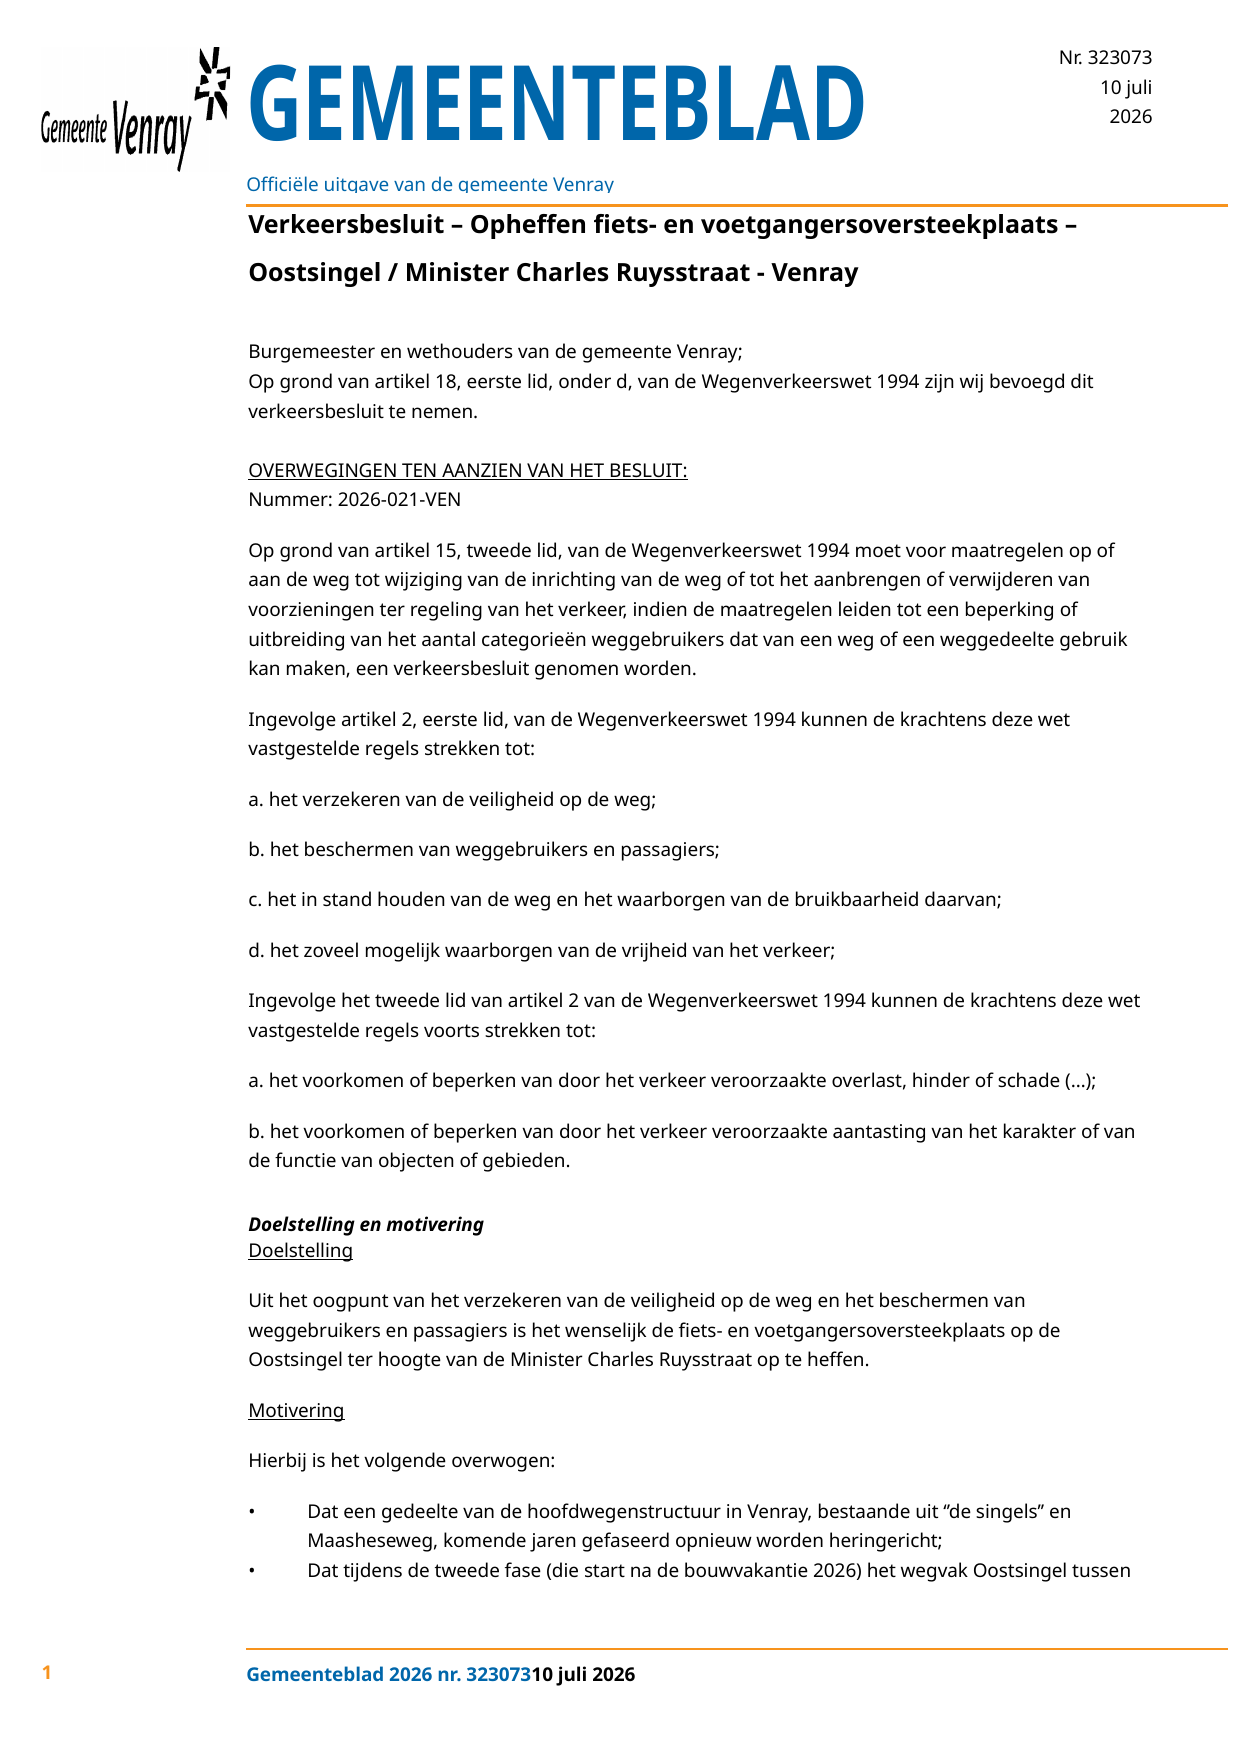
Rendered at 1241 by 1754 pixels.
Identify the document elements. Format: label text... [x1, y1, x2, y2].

text b. het beschermen van weggebruikers en passagiers; [248, 836, 1152, 862]
text Uit het oogpunt van het verzekeren van de veiligheid op de weg en het beschermen van weggebruikers en passagiers is het wenselijk de fiets- en voetgangersoversteekplaats op de Oostsingel ter hoogte van de Minister Charles Ruysstraat op te heffen. [248, 1287, 1152, 1372]
text Ingevolge artikel 2, eerste lid, van de Wegenverkeerswet 1994 kunnen de krachtens deze wet vastgestelde regels strekken tot: [248, 706, 1152, 761]
text Doelstelling [248, 1237, 1152, 1263]
text OVERWEGINGEN TEN AANZIEN VAN HET BESLUIT: [248, 457, 1152, 483]
text Ingevolge het tweede lid van artikel 2 van de Wegenverkeerswet 1994 kunnen de krachtens deze wet vastgestelde regels voorts strekken tot: [248, 987, 1152, 1043]
list Dat een gedeelte van de hoofdwegenstructuur in Venray, bestaande uit ‘’de singels’’ en Maasheseweg, komende jaren gefaseerd opnieuw worden heringericht; [248, 1498, 1152, 1553]
text c. het in stand houden van de weg en het waarborgen van de bruikbaarheid daarvan; [248, 887, 1152, 912]
text d. het zoveel mogelijk waarborgen van de vrijheid van het verkeer; [248, 937, 1152, 963]
text Op grond van artikel 18, eerste lid, onder d, van de Wegenverkeerswet 1994 zijn wij bevoegd dit verkeersbesluit te nemen. [248, 368, 1152, 423]
text Verkeersbesluit – Opheffen fiets- en voetgangersoversteekplaats – Oostsingel / Minister Charles Ruysstraat - Venray [248, 207, 1152, 288]
list Dat tijdens de tweede fase (die start na de bouwvakantie 2026) het wegvak Oostsingel tussen [248, 1557, 1152, 1583]
text Hierbij is het volgende overwogen: [248, 1447, 1152, 1473]
text b. het voorkomen of beperken van door het verkeer veroorzaakte aantasting van het karakter of van de functie van objecten of gebieden. [248, 1118, 1152, 1173]
text a. het verzekeren van de veiligheid op de weg; [248, 786, 1152, 811]
text a. het voorkomen of beperken van door het verkeer veroorzaakte overlast, hinder of schade (…); [248, 1067, 1152, 1093]
picture [41, 47, 231, 172]
text Nummer: 2026-021-VEN [248, 487, 1152, 512]
text Motivering [248, 1397, 1152, 1423]
text Op grond van artikel 15, tweede lid, van de Wegenverkeerswet 1994 moet voor maatregelen op of aan de weg tot wijziging van de inrichting van de weg of tot het aanbrengen of verwijderen van voorzieningen ter regeling van het verkeer, indien de maatregelen leiden tot een beperking of uitbreiding van het aantal categorieën weggebruikers dat van een weg of een weggedeelte gebruik kan maken, een verkeersbesluit genomen worden. [248, 537, 1152, 681]
text Burgemeester en wethouders van de gemeente Venray; [248, 339, 1152, 364]
text Doelstelling en motivering [248, 1211, 1152, 1237]
